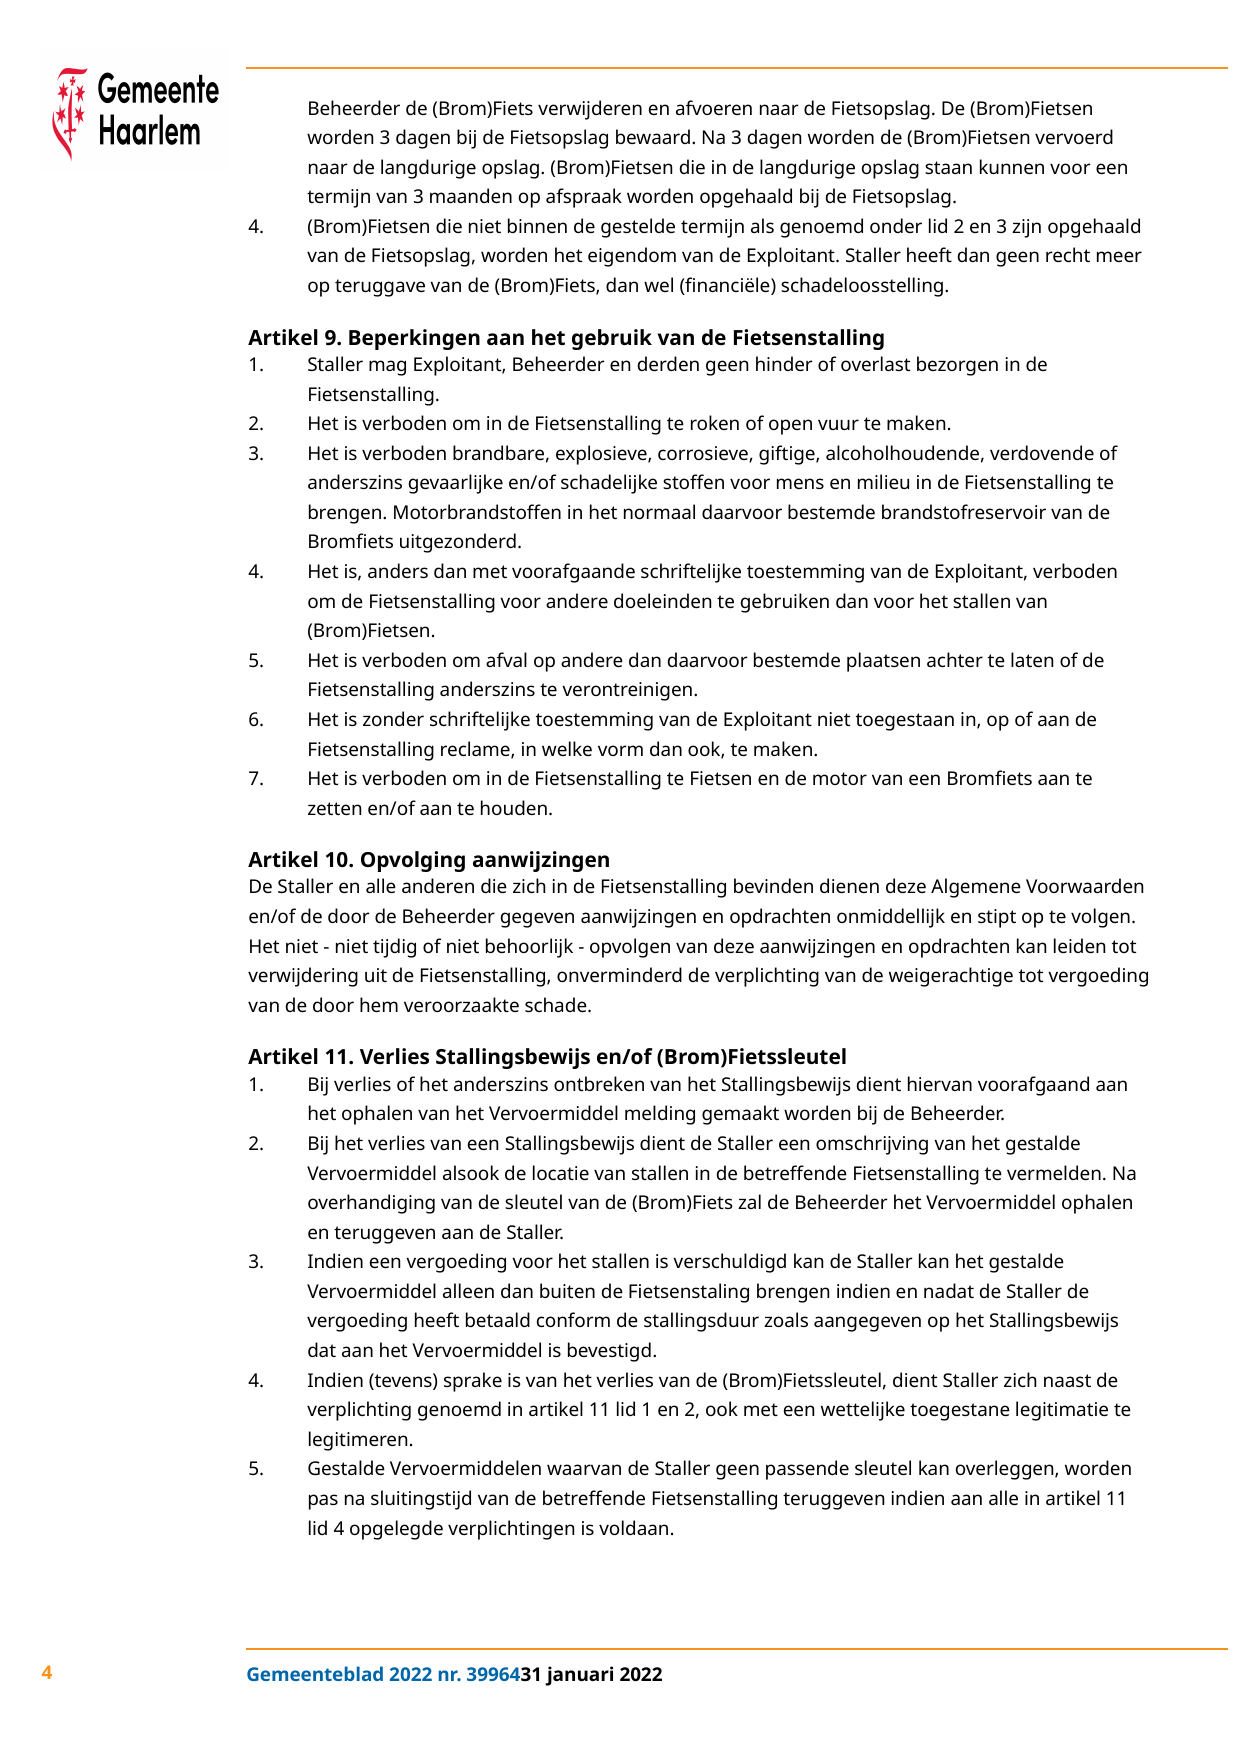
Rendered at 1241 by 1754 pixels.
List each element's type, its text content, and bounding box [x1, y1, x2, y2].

list Staller mag Exploitant, Beheerder en derden geen hinder of overlast bezorgen in de Fietsenstalling. [248, 351, 1152, 406]
list Het is zonder schriftelijke toestemming van de Exploitant niet toegestaan in, op of aan de Fietsenstalling reclame, in welke vorm dan ook, te maken. [248, 706, 1152, 761]
list Indien een vergoeding voor het stallen is verschuldigd kan de Staller kan het gestalde Vervoermiddel alleen dan buiten de Fietsenstaling brengen indien en nadat de Staller de vergoeding heeft betaald conform de stallingsduur zoals aangegeven op het Stallingsbewijs dat aan het Vervoermiddel is bevestigd. [248, 1248, 1152, 1363]
list Indien (tevens) sprake is van het verlies van de (Brom)Fietssleutel, dient Staller zich naast de verplichting genoemd in artikel 11 lid 1 en 2, ook met een wettelijke toegestane legitimatie te legitimeren. [248, 1367, 1152, 1452]
list (Brom)Fietsen die niet binnen de gestelde termijn als genoemd onder lid 2 en 3 zijn opgehaald van de Fietsopslag, worden het eigendom van de Exploitant. Staller heeft dan geen recht meer op teruggave van de (Brom)Fiets, dan wel (financiële) schadeloosstelling. [248, 213, 1152, 298]
list Het is verboden om in de Fietsenstalling te roken of open vuur te maken. [248, 410, 1152, 436]
list Het is verboden om in de Fietsenstalling te Fietsen en de motor van een Bromfiets aan te zetten en/of aan te houden. [248, 765, 1152, 821]
list Het is, anders dan met voorafgaande schriftelijke toestemming van de Exploitant, verboden om de Fietsenstalling voor andere doeleinden te gebruiken dan voor het stallen van (Brom)Fietsen. [248, 558, 1152, 643]
text De Staller en alle anderen die zich in de Fietsenstalling bevinden dienen deze Algemene Voorwaarden en/of de door de Beheerder gegeven aanwijzingen en opdrachten onmiddellijk en stipt op te volgen. Het niet - niet tijdig of niet behoorlijk - opvolgen van deze aanwijzingen en opdrachten kan leiden tot verwijdering uit de Fietsenstalling, onverminderd de verplichting van de weigerachtige tot vergoeding van de door hem veroorzaakte schade. [248, 874, 1152, 1018]
list Het is verboden om afval op andere dan daarvoor bestemde plaatsen achter te laten of de Fietsenstalling anderszins te verontreinigen. [248, 647, 1152, 702]
text Artikel 9. Beperkingen aan het gebruik van de Fietsenstalling [248, 323, 1152, 351]
list Het is verboden brandbare, explosieve, corrosieve, giftige, alcoholhoudende, verdovende of anderszins gevaarlijke en/of schadelijke stoffen voor mens en milieu in de Fietsenstalling te brengen. Motorbrandstoffen in het normaal daarvoor bestemde brandstofreservoir van de Bromfiets uitgezonderd. [248, 440, 1152, 554]
list Bij verlies of het anderszins ontbreken van het Stallingsbewijs dient hiervan voorafgaand aan het ophalen van het Vervoermiddel melding gemaakt worden bij de Beheerder. [248, 1071, 1152, 1126]
list Bij het verlies van een Stallingsbewijs dient de Staller een omschrijving van het gestalde Vervoermiddel alsook de locatie van stallen in de betreffende Fietsenstalling te vermelden. Na overhandiging van de sleutel van de (Brom)Fiets zal de Beheerder het Vervoermiddel ophalen en teruggeven aan de Staller. [248, 1130, 1152, 1244]
list Beheerder de (Brom)Fiets verwijderen en afvoeren naar de Fietsopslag. De (Brom)Fietsen worden 3 dagen bij de Fietsopslag bewaard. Na 3 dagen worden de (Brom)Fietsen vervoerd naar de langdurige opslag. (Brom)Fietsen die in de langdurige opslag staan kunnen voor een termijn van 3 maanden op afspraak worden opgehaald bij de Fietsopslag. [248, 95, 1152, 209]
picture [41, 47, 231, 172]
text Artikel 10. Opvolging aanwijzingen [248, 845, 1152, 874]
text Artikel 11. Verlies Stallingsbewijs en/of (Brom)Fietssleutel [248, 1042, 1152, 1071]
list Gestalde Vervoermiddelen waarvan de Staller geen passende sleutel kan overleggen, worden pas na sluitingstijd van de betreffende Fietsenstalling teruggeven indien aan alle in artikel 11 lid 4 opgelegde verplichtingen is voldaan. [248, 1456, 1152, 1540]
